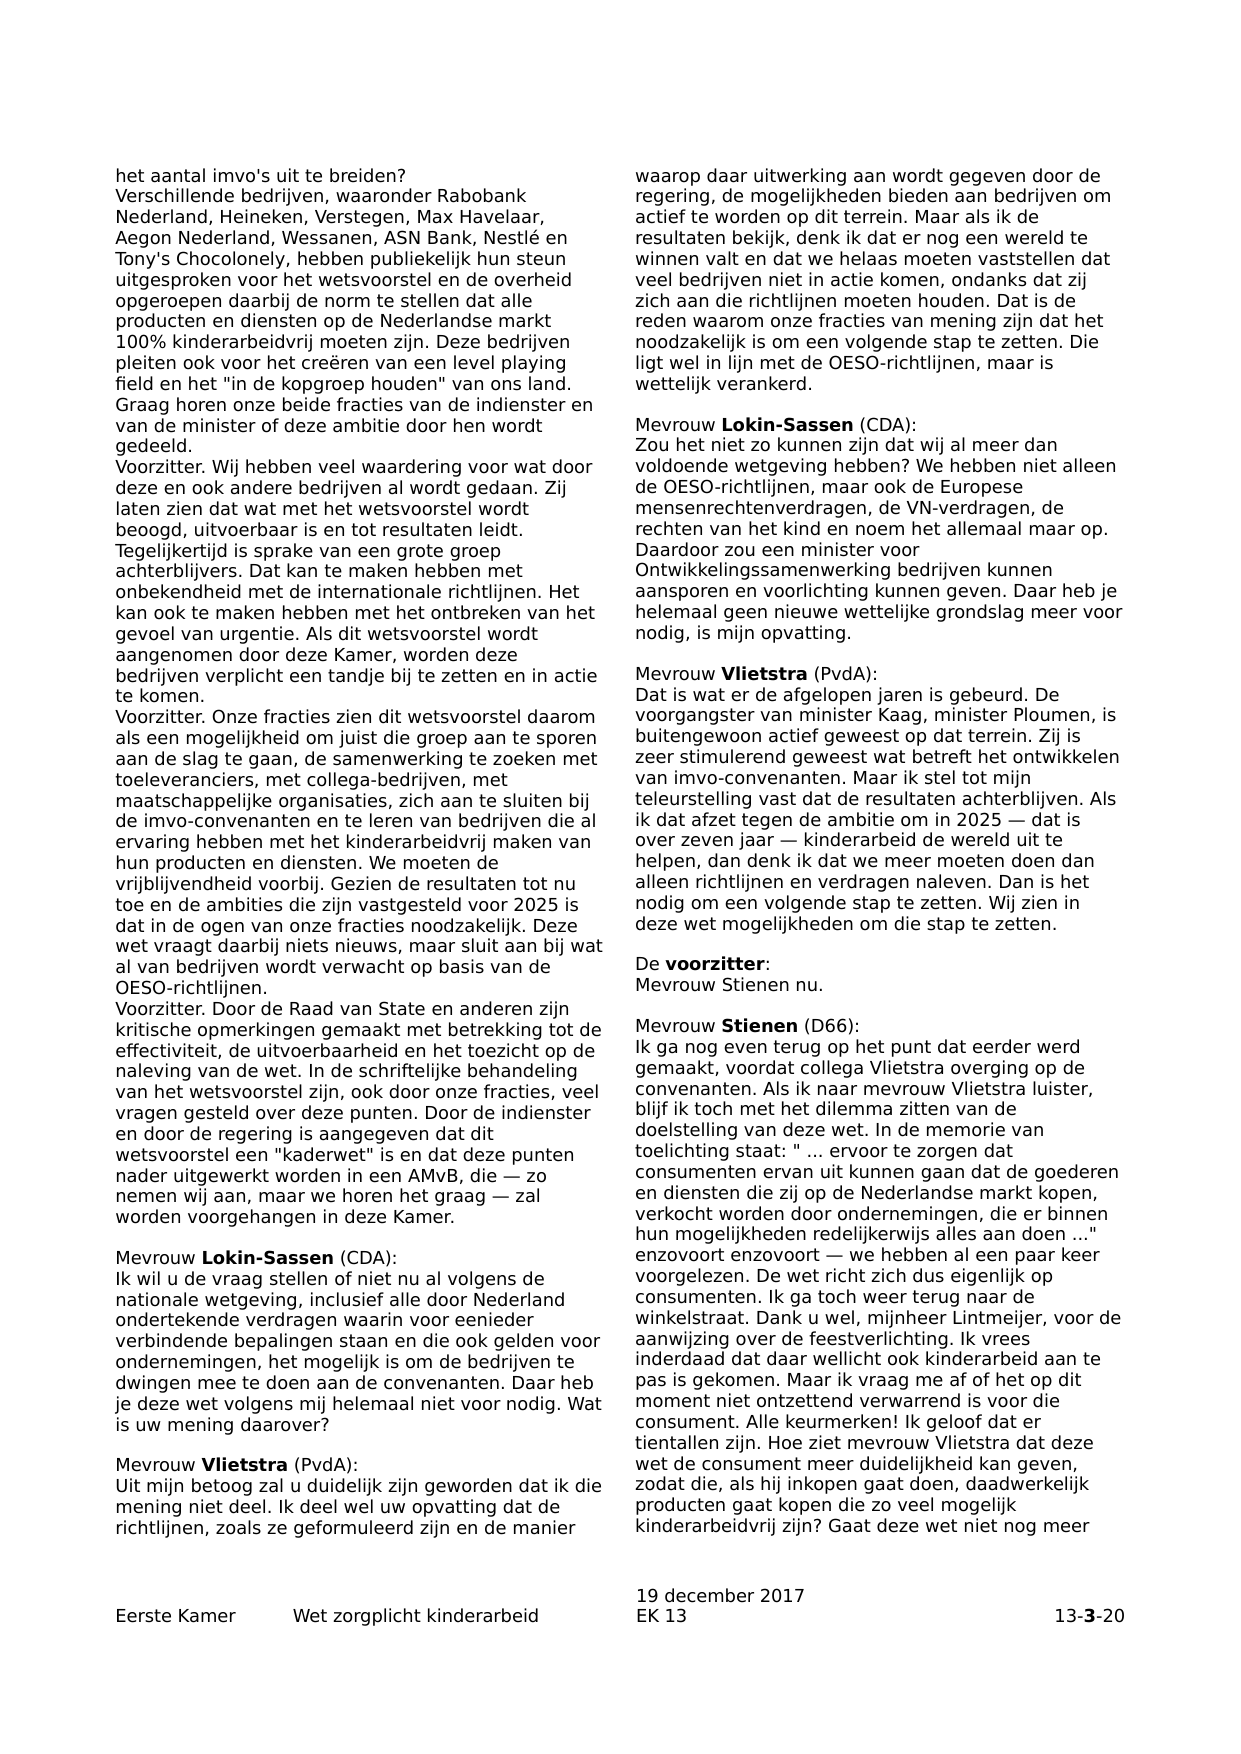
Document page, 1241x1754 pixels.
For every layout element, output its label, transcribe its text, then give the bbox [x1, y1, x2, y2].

text waarop daar uitwerking aan wordt gegeven door de regering, de mogelijkheden bieden aan bedrijven om actief te worden op dit terrein. Maar als ik de resultaten bekijk, denk ik dat er nog een wereld te winnen valt en dat we helaas moeten vaststellen dat veel bedrijven niet in actie komen, ondanks dat zij zich aan die richtlijnen moeten houden. Dat is de reden waarom onze fracties van mening zijn dat het noodzakelijk is om een volgende stap te zetten. Die ligt wel in lijn met de OESO-richtlijnen, maar is wettelijk verankerd. [635, 165, 1125, 394]
text Ik ga nog even terug op het punt dat eerder werd gemaakt, voordat collega Vlietstra overging op de convenanten. Als ik naar mevrouw Vlietstra luister, blijf ik toch met het dilemma zitten van de doelstelling van deze wet. In de memorie van toelichting staat: " ... ervoor te zorgen dat consumenten ervan uit kunnen gaan dat de goederen en diensten die zij op de Nederlandse markt kopen, verkocht worden door ondernemingen, die er binnen hun mogelijkheden redelijkerwijs alles aan doen ..." enzovoort enzovoort — we hebben al een paar keer voorgelezen. De wet richt zich dus eigenlijk op consumenten. Ik ga toch weer terug naar de winkelstraat. Dank u wel, mijnheer Lintmeijer, voor de aanwijzing over de feestverlichting. Ik vrees inderdaad dat daar wellicht ook kinderarbeid aan te pas is gekomen. Maar ik vraag me af of het op dit moment niet ontzettend verwarrend is voor die consument. Alle keurmerken! Ik geloof dat er tientallen zijn. Hoe ziet mevrouw Vlietstra dat deze wet de consument meer duidelijkheid kan geven, zodat die, als hij inkopen gaat doen, daadwerkelijk producten gaat kopen die zo veel mogelijk kinderarbeidvrij zijn? Gaat deze wet niet nog meer [635, 1037, 1125, 1537]
text Uit mijn betoog zal u duidelijk zijn geworden dat ik die mening niet deel. Ik deel wel uw opvatting dat de richtlijnen, zoals ze geformuleerd zijn en de manier [115, 1476, 605, 1538]
text Dat is wat er de afgelopen jaren is gebeurd. De voorgangster van minister Kaag, minister Ploumen, is buitengewoon actief geweest op dat terrein. Zij is zeer stimulerend geweest wat betreft het ontwikkelen van imvo-convenanten. Maar ik stel tot mijn teleurstelling vast dat de resultaten achterblijven. Als ik dat afzet tegen de ambitie om in 2025 — dat is over zeven jaar — kinderarbeid de wereld uit te helpen, dan denk ik dat we meer moeten doen dan alleen richtlijnen en verdragen naleven. Dan is het nodig om een volgende stap te zetten. Wij zien in deze wet mogelijkheden om die stap te zetten. [635, 684, 1125, 934]
text De voorzitter: [635, 954, 1125, 975]
text Mevrouw Stienen (D66): [635, 1016, 1125, 1037]
text Voorzitter. Onze fracties zien dit wetsvoorstel daarom als een mogelijkheid om juist die groep aan te sporen aan de slag te gaan, de samenwerking te zoeken met toeleveranciers, met collega-bedrijven, met maatschappelijke organisaties, zich aan te sluiten bij de imvo-convenanten en te leren van bedrijven die al ervaring hebben met het kinderarbeidvrij maken van hun producten en diensten. We moeten de vrijblijvendheid voorbij. Gezien de resultaten tot nu toe en de ambities die zijn vastgesteld voor 2025 is dat in de ogen van onze fracties noodzakelijk. Deze wet vraagt daarbij niets nieuws, maar sluit aan bij wat al van bedrijven wordt verwacht op basis van de OESO-richtlijnen. [115, 707, 605, 999]
text Voorzitter. Door de Raad van State en anderen zijn kritische opmerkingen gemaakt met betrekking tot de effectiviteit, de uitvoerbaarheid en het toezicht op de naleving van de wet. In de schriftelijke behandeling van het wetsvoorstel zijn, ook door onze fracties, veel vragen gesteld over deze punten. Door de indienster en door de regering is aangegeven dat dit wetsvoorstel een "kaderwet" is en dat deze punten nader uitgewerkt worden in een AMvB, die — zo nemen wij aan, maar we horen het graag — zal worden voorgehangen in deze Kamer. [115, 999, 605, 1228]
text Mevrouw Stienen nu. [635, 975, 1125, 996]
text Zou het niet zo kunnen zijn dat wij al meer dan voldoende wetgeving hebben? We hebben niet alleen de OESO-richtlijnen, maar ook de Europese mensenrechtenverdragen, de VN-verdragen, de rechten van het kind en noem het allemaal maar op. Daardoor zou een minister voor Ontwikkelingssamenwerking bedrijven kunnen aansporen en voorlichting kunnen geven. Daar heb je helemaal geen nieuwe wettelijke grondslag meer voor nodig, is mijn opvatting. [635, 435, 1125, 643]
text Mevrouw Vlietstra (PvdA): [115, 1455, 605, 1476]
text Voorzitter. Wij hebben veel waardering voor wat door deze en ook andere bedrijven al wordt gedaan. Zij laten zien dat wat met het wetsvoorstel wordt beoogd, uitvoerbaar is en tot resultaten leidt. Tegelijkertijd is sprake van een grote groep achterblijvers. Dat kan te maken hebben met onbekendheid met de internationale richtlijnen. Het kan ook te maken hebben met het ontbreken van het gevoel van urgentie. Als dit wetsvoorstel wordt aangenomen door deze Kamer, worden deze bedrijven verplicht een tandje bij te zetten en in actie te komen. [115, 457, 605, 707]
text Ik wil u de vraag stellen of niet nu al volgens de nationale wetgeving, inclusief alle door Nederland ondertekende verdragen waarin voor eenieder verbindende bepalingen staan en die ook gelden voor ondernemingen, het mogelijk is om de bedrijven te dwingen mee te doen aan de convenanten. Daar heb je deze wet volgens mij helemaal niet voor nodig. Wat is uw mening daarover? [115, 1268, 605, 1435]
text Mevrouw Vlietstra (PvdA): [635, 663, 1125, 684]
text het aantal imvo's uit te breiden? [115, 165, 605, 186]
text Mevrouw Lokin-Sassen (CDA): [115, 1248, 605, 1268]
text Mevrouw Lokin-Sassen (CDA): [635, 414, 1125, 435]
text Verschillende bedrijven, waaronder Rabobank Nederland, Heineken, Verstegen, Max Havelaar, Aegon Nederland, Wessanen, ASN Bank, Nestlé en Tony's Chocolonely, hebben publiekelijk hun steun uitgesproken voor het wetsvoorstel en de overheid opgeroepen daarbij de norm te stellen dat alle producten en diensten op de Nederlandse markt 100% kinderarbeidvrij moeten zijn. Deze bedrijven pleiten ook voor het creëren van een level playing field en het "in de kopgroep houden" van ons land. Graag horen onze beide fracties van de indienster en van de minister of deze ambitie door hen wordt gedeeld. [115, 186, 605, 457]
